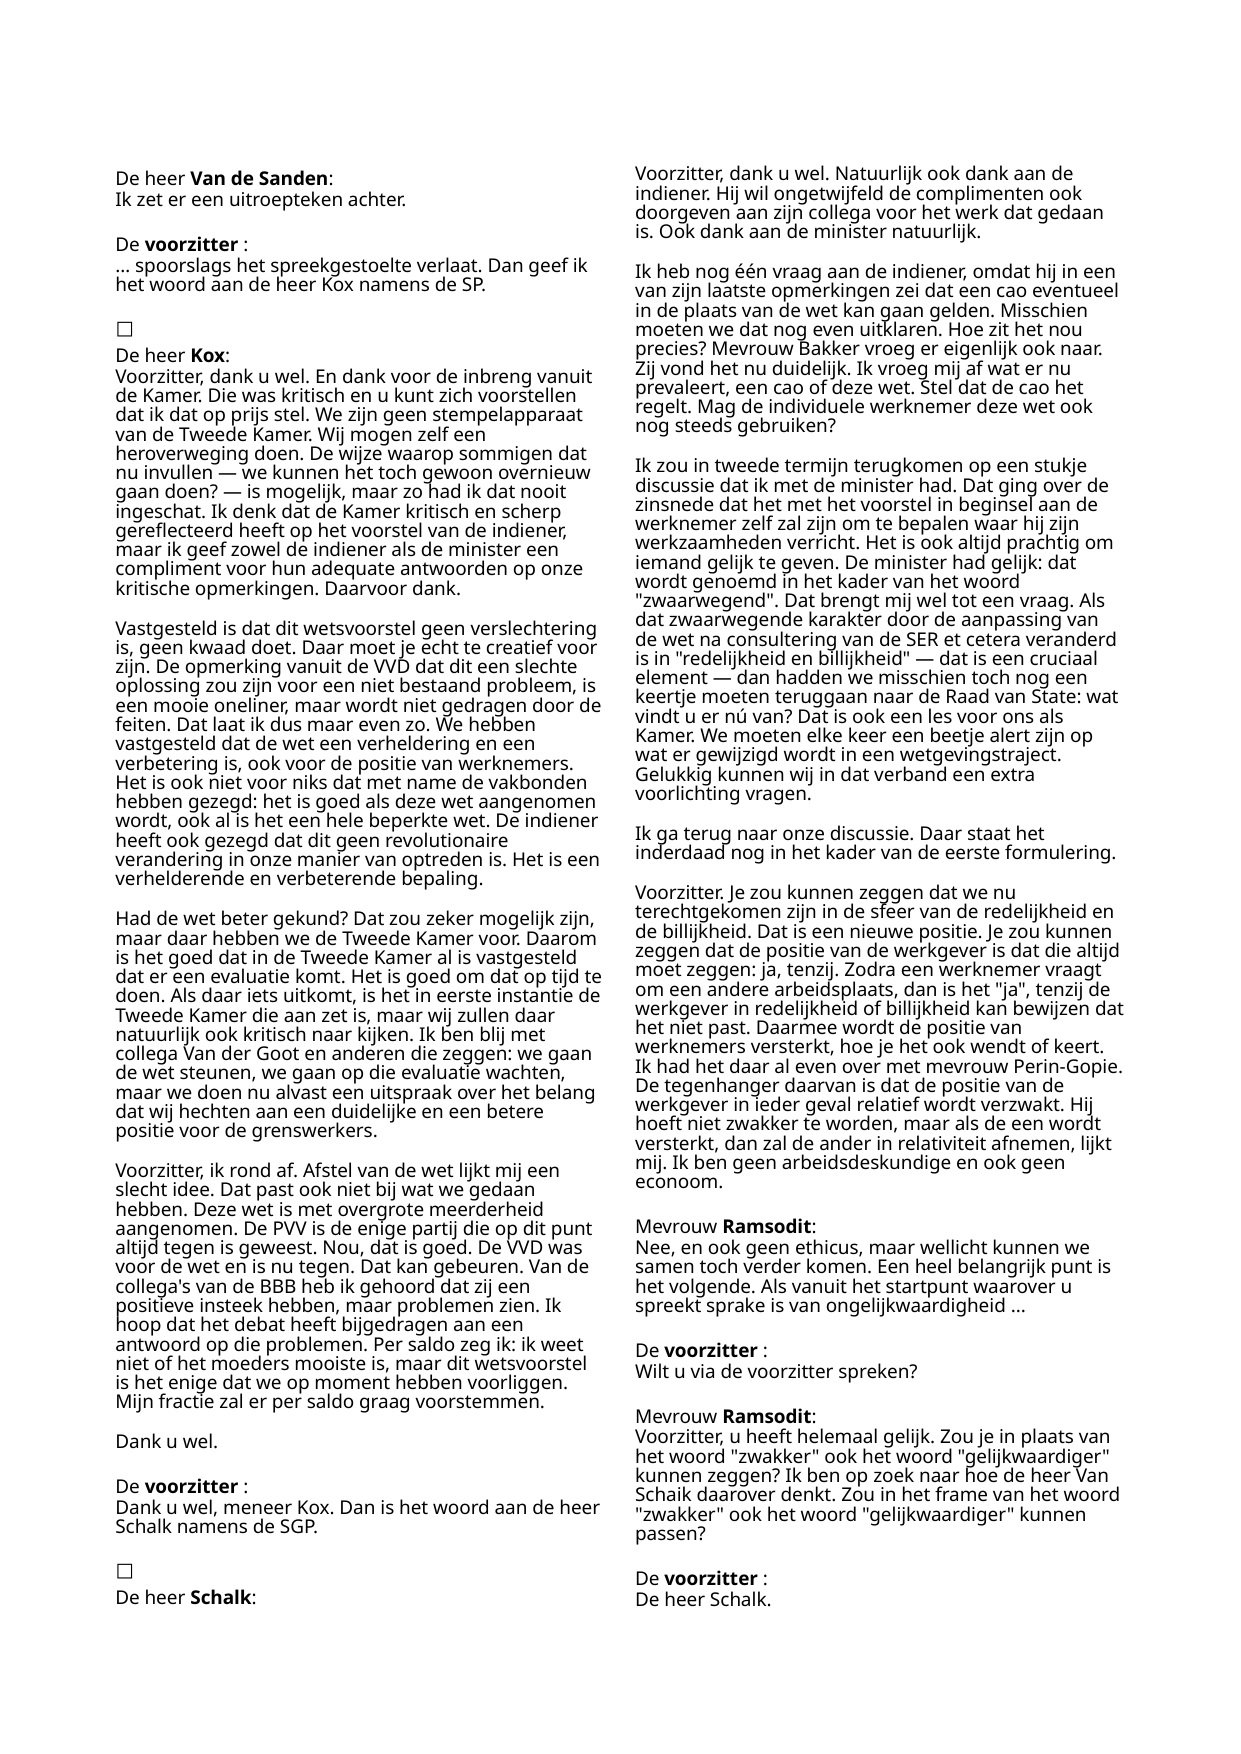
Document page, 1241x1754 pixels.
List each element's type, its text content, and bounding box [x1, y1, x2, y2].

text Wilt u via de voorzitter spreken? [635, 1363, 1125, 1382]
text De voorzitter : [635, 1565, 1125, 1591]
text Voorzitter, u heeft helemaal gelijk. Zou je in plaats van het woord "zwakker" ook het woord "gelijkwaardiger" kunnen zeggen? Ik ben op zoek naar hoe de heer Van Schaik daarover denkt. Zou in het frame van het woord "zwakker" ook het woord "gelijkwaardiger" kunnen passen? [635, 1428, 1125, 1544]
text De heer Schalk. [635, 1591, 1125, 1610]
text … spoorslags het spreekgestoelte verlaat. Dan geef ik het woord aan de heer Kox namens de SP. [115, 257, 605, 295]
text De voorzitter : [635, 1337, 1125, 1363]
text Ik ga terug naar onze discussie. Daar staat het inderdaad nog in het kader van de eerste formulering. [635, 825, 1125, 863]
text Vastgesteld is dat dit wetsvoorstel geen verslechtering is, geen kwaad doet. Daar moet je echt te creatief voor zijn. De opmerking vanuit de VVD dat dit een slechte oplossing zou zijn voor een niet bestaand probleem, is een mooie oneliner, maar wordt niet gedragen door de feiten. Dat laat ik dus maar even zo. We hebben vastgesteld dat de wet een verheldering en een verbetering is, ook voor de positie van werknemers. Het is ook niet voor niks dat met name de vakbonden hebben gezegd: het is goed als deze wet aangenomen wordt, ook al is het een hele beperkte wet. De indiener heeft ook gezegd dat dit geen revolutionaire verandering in onze manier van optreden is. Het is een verhelderende en verbeterende bepaling. [115, 620, 605, 889]
text Had de wet beter gekund? Dat zou zeker mogelijk zijn, maar daar hebben we de Tweede Kamer voor. Daarom is het goed dat in de Tweede Kamer al is vastgesteld dat er een evaluatie komt. Het is goed om dat op tijd te doen. Als daar iets uitkomt, is het in eerste instantie de Tweede Kamer die aan zet is, maar wij zullen daar natuurlijk ook kritisch naar kijken. Ik ben blij met collega Van der Goot en anderen die zeggen: we gaan de wet steunen, we gaan op die evaluatie wachten, maar we doen nu alvast een uitspraak over het belang dat wij hechten aan een duidelijke en een betere positie voor de grenswerkers. [115, 910, 605, 1141]
text De heer Van de Sanden: [115, 165, 605, 191]
text Voorzitter, dank u wel. Natuurlijk ook dank aan de indiener. Hij wil ongetwijfeld de complimenten ook doorgeven aan zijn collega voor het werk dat gedaan is. Ook dank aan de minister natuurlijk. [635, 165, 1125, 242]
text ⬜ [115, 316, 605, 342]
text Ik heb nog één vraag aan de indiener, omdat hij in een van zijn laatste opmerkingen zei dat een cao eventueel in de plaats van de wet kan gaan gelden. Misschien moeten we dat nog even uitklaren. Hoe zit het nou precies? Mevrouw Bakker vroeg er eigenlijk ook naar. Zij vond het nu duidelijk. Ik vroeg mij af wat er nu prevaleert, een cao of deze wet. Stel dat de cao het regelt. Mag de individuele werknemer deze wet ook nog steeds gebruiken? [635, 263, 1125, 437]
text Mevrouw Ramsodit: [635, 1213, 1125, 1239]
text Voorzitter, ik rond af. Afstel van de wet lijkt mij een slecht idee. Dat past ook niet bij wat we gedaan hebben. Deze wet is met overgrote meerderheid aangenomen. De PVV is de enige partij die op dit punt altijd tegen is geweest. Nou, dat is goed. De VVD was voor de wet en is nu tegen. Dat kan gebeuren. Van de collega's van de BBB heb ik gehoord dat zij een positieve insteek hebben, maar problemen zien. Ik hoop dat het debat heeft bijgedragen aan een antwoord op die problemen. Per saldo zeg ik: ik weet niet of het moeders mooiste is, maar dit wetsvoorstel is het enige dat we op moment hebben voorliggen. Mijn fractie zal er per saldo graag voorstemmen. [115, 1162, 605, 1413]
text Nee, en ook geen ethicus, maar wellicht kunnen we samen toch verder komen. Een heel belangrijk punt is het volgende. Als vanuit het startpunt waarover u spreekt sprake is van ongelijkwaardigheid ... [635, 1239, 1125, 1316]
text Ik zet er een uitroepteken achter. [115, 191, 605, 210]
text De heer Schalk: [115, 1584, 605, 1610]
text Ik zou in tweede termijn terugkomen op een stukje discussie dat ik met de minister had. Dat ging over de zinsnede dat het met het voorstel in beginsel aan de werknemer zelf zal zijn om te bepalen waar hij zijn werkzaamheden verricht. Het is ook altijd prachtig om iemand gelijk te geven. De minister had gelijk: dat wordt genoemd in het kader van het woord "zwaarwegend". Dat brengt mij wel tot een vraag. Als dat zwaarwegende karakter door de aanpassing van de wet na consultering van de SER et cetera veranderd is in "redelijkheid en billijkheid" — dat is een cruciaal element — dan hadden we misschien toch nog een keertje moeten teruggaan naar de Raad van State: wat vindt u er nú van? Dat is ook een les voor ons als Kamer. We moeten elke keer een beetje alert zijn op wat er gewijzigd wordt in een wetgevingstraject. Gelukkig kunnen wij in dat verband een extra voorlichting vragen. [635, 457, 1125, 804]
text De heer Kox: [115, 342, 605, 368]
text Mevrouw Ramsodit: [635, 1403, 1125, 1428]
text Voorzitter, dank u wel. En dank voor de inbreng vanuit de Kamer. Die was kritisch en u kunt zich voorstellen dat ik dat op prijs stel. We zijn geen stempelapparaat van de Tweede Kamer. Wij mogen zelf een heroverweging doen. De wijze waarop sommigen dat nu invullen — we kunnen het toch gewoon overnieuw gaan doen? — is mogelijk, maar zo had ik dat nooit ingeschat. Ik denk dat de Kamer kritisch en scherp gereflecteerd heeft op het voorstel van de indiener, maar ik geef zowel de indiener als de minister een compliment voor hun adequate antwoorden op onze kritische opmerkingen. Daarvoor dank. [115, 368, 605, 599]
text Dank u wel, meneer Kox. Dan is het woord aan de heer Schalk namens de SGP. [115, 1499, 605, 1538]
text Voorzitter. Je zou kunnen zeggen dat we nu terechtgekomen zijn in de sfeer van de redelijkheid en de billijkheid. Dat is een nieuwe positie. Je zou kunnen zeggen dat de positie van de werkgever is dat die altijd moet zeggen: ja, tenzij. Zodra een werknemer vraagt om een andere arbeidsplaats, dan is het "ja", tenzij de werkgever in redelijkheid of billijkheid kan bewijzen dat het niet past. Daarmee wordt de positie van werknemers versterkt, hoe je het ook wendt of keert. Ik had het daar al even over met mevrouw Perin-Gopie. De tegenhanger daarvan is dat de positie van de werkgever in ieder geval relatief wordt verzwakt. Hij hoeft niet zwakker te worden, maar als de een wordt versterkt, dan zal de ander in relativiteit afnemen, lijkt mij. Ik ben geen arbeidsdeskundige en ook geen econoom. [635, 884, 1125, 1192]
text De voorzitter : [115, 231, 605, 257]
text Dank u wel. [115, 1433, 605, 1453]
text De voorzitter : [115, 1473, 605, 1499]
text ⬜ [115, 1559, 605, 1584]
